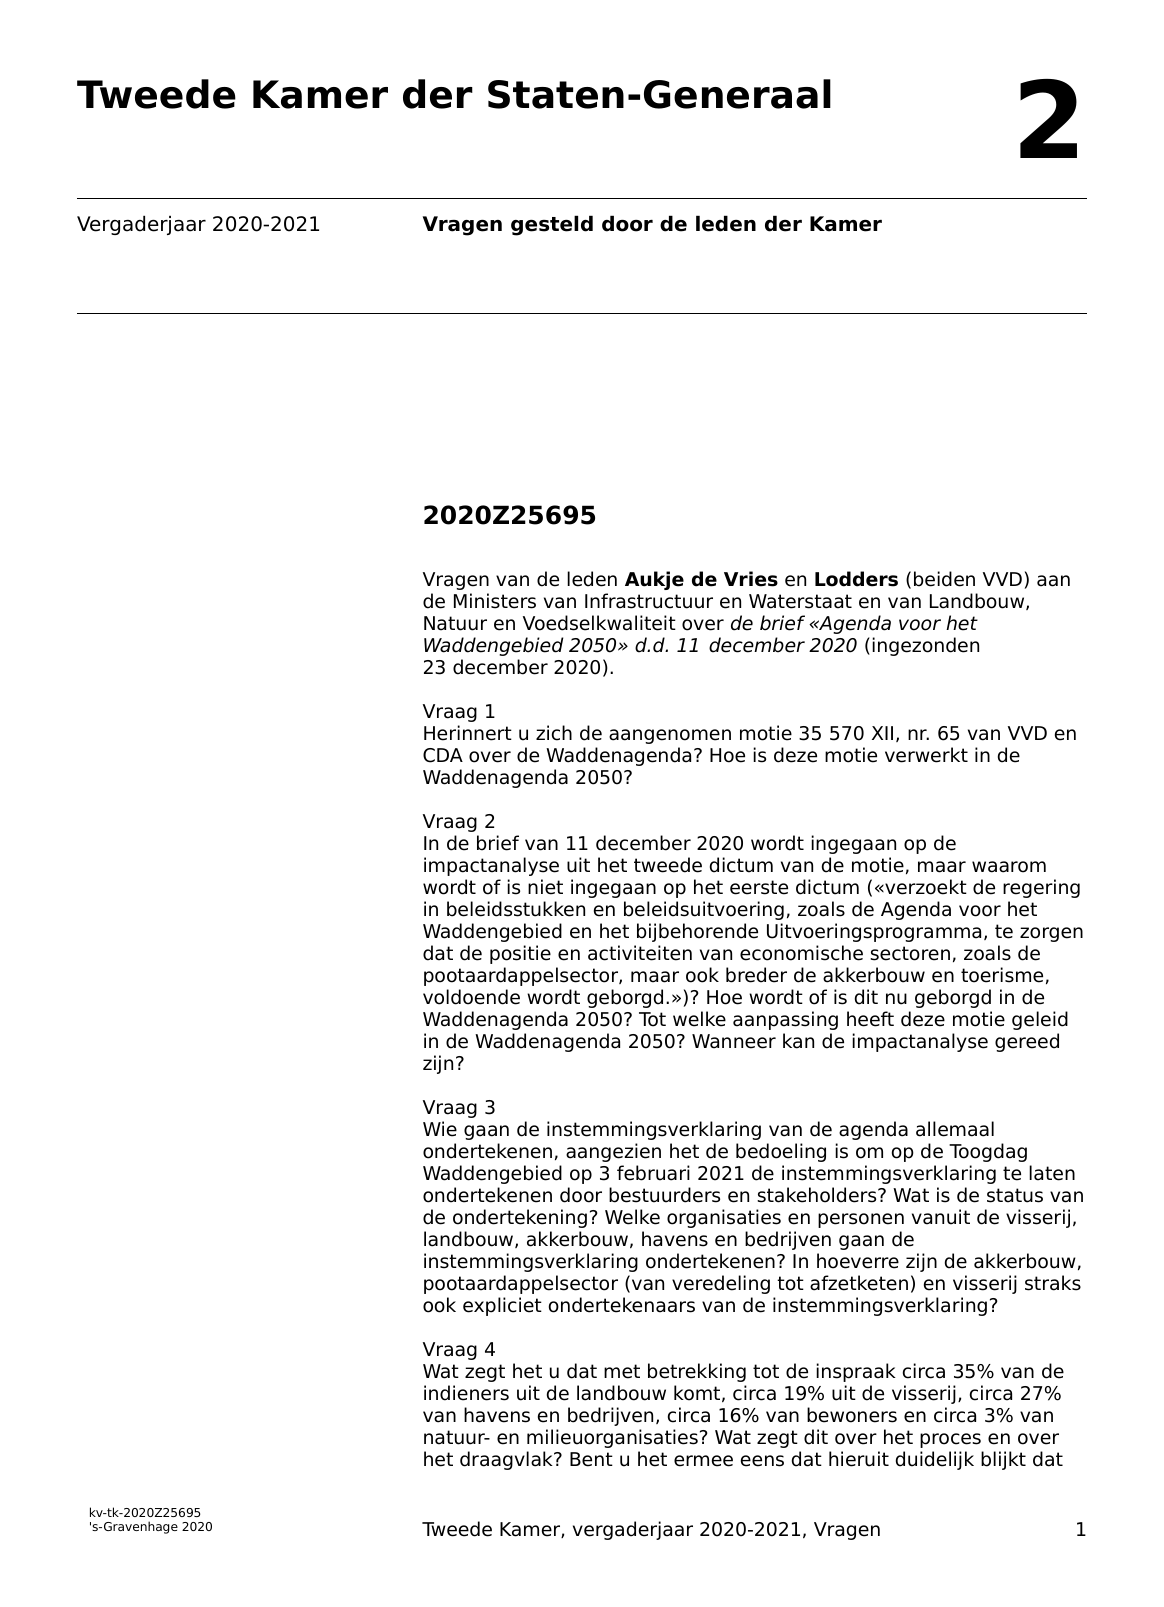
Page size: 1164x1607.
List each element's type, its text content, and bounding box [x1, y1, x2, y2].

text Vraag 2 [422, 811, 1087, 833]
text Vraag 4 [422, 1339, 1087, 1361]
text 's-Gravenhage 2020 [88, 1520, 323, 1534]
text Herinnert u zich de aangenomen motie 35 570 XII, nr. 65 van VVD en CDA over de Waddenagenda? Hoe is deze motie verwerkt in de Waddenagenda 2050? [422, 723, 1087, 789]
text Vraag 3 [422, 1097, 1087, 1119]
text Wie gaan de instemmingsverklaring van de agenda allemaal ondertekenen, aangezien het de bedoeling is om op de Toogdag Waddengebied op 3 februari 2021 de instemmingsverklaring te laten ondertekenen door bestuurders en stakeholders? Wat is de status van de ondertekening? Welke organisaties en personen vanuit de visserij, landbouw, akkerbouw, havens en bedrijven gaan de instemmingsverklaring ondertekenen? In hoeverre zijn de akkerbouw, pootaardappelsector (van veredeling tot afzetketen) en visserij straks ook expliciet ondertekenaars van de instemmingsverklaring? [422, 1119, 1087, 1317]
text Vraag 1 [422, 701, 1087, 723]
table_header 2 [886, 59, 1087, 198]
text Wat zegt het u dat met betrekking tot de inspraak circa 35% van de indieners uit de landbouw komt, circa 19% uit de visserij, circa 27% van havens en bedrijven, circa 16% van bewoners en circa 3% van natuur- en milieuorganisaties? Wat zegt dit over het proces en over het draagvlak? Bent u het ermee eens dat hieruit duidelijk blijkt dat [422, 1361, 1087, 1471]
text In de brief van 11 december 2020 wordt ingegaan op de impactanalyse uit het tweede dictum van de motie, maar waarom wordt of is niet ingegaan op het eerste dictum («verzoekt de regering in beleidsstukken en beleidsuitvoering, zoals de Agenda voor het Waddengebied en het bijbehorende Uitvoeringsprogramma, te zorgen dat de positie en activiteiten van economische sectoren, zoals de pootaardappelsector, maar ook breder de akkerbouw en toerisme, voldoende wordt geborgd.»)? Hoe wordt of is dit nu geborgd in de Waddenagenda 2050? Tot welke aanpassing heeft deze motie geleid in de Waddenagenda 2050? Wanneer kan de impactanalyse gereed zijn? [422, 833, 1087, 1075]
table_cell Vragen gesteld door de leden der Kamer [422, 199, 1087, 313]
text 2020Z25695 [422, 501, 1087, 531]
table_cell Vergaderjaar 2020-2021 [77, 199, 422, 313]
text Vragen van de leden Aukje de Vries en Lodders (beiden VVD) aan de Ministers van Infrastructuur en Waterstaat en van Landbouw, Natuur en Voedselkwaliteit over de brief «Agenda voor het Waddengebied 2050» d.d. 11 december 2020 (ingezonden 23 december 2020). [422, 569, 1087, 679]
table_header Tweede Kamer der Staten-Generaal [77, 59, 886, 198]
text kv-tk-2020Z25695 [88, 1506, 323, 1520]
